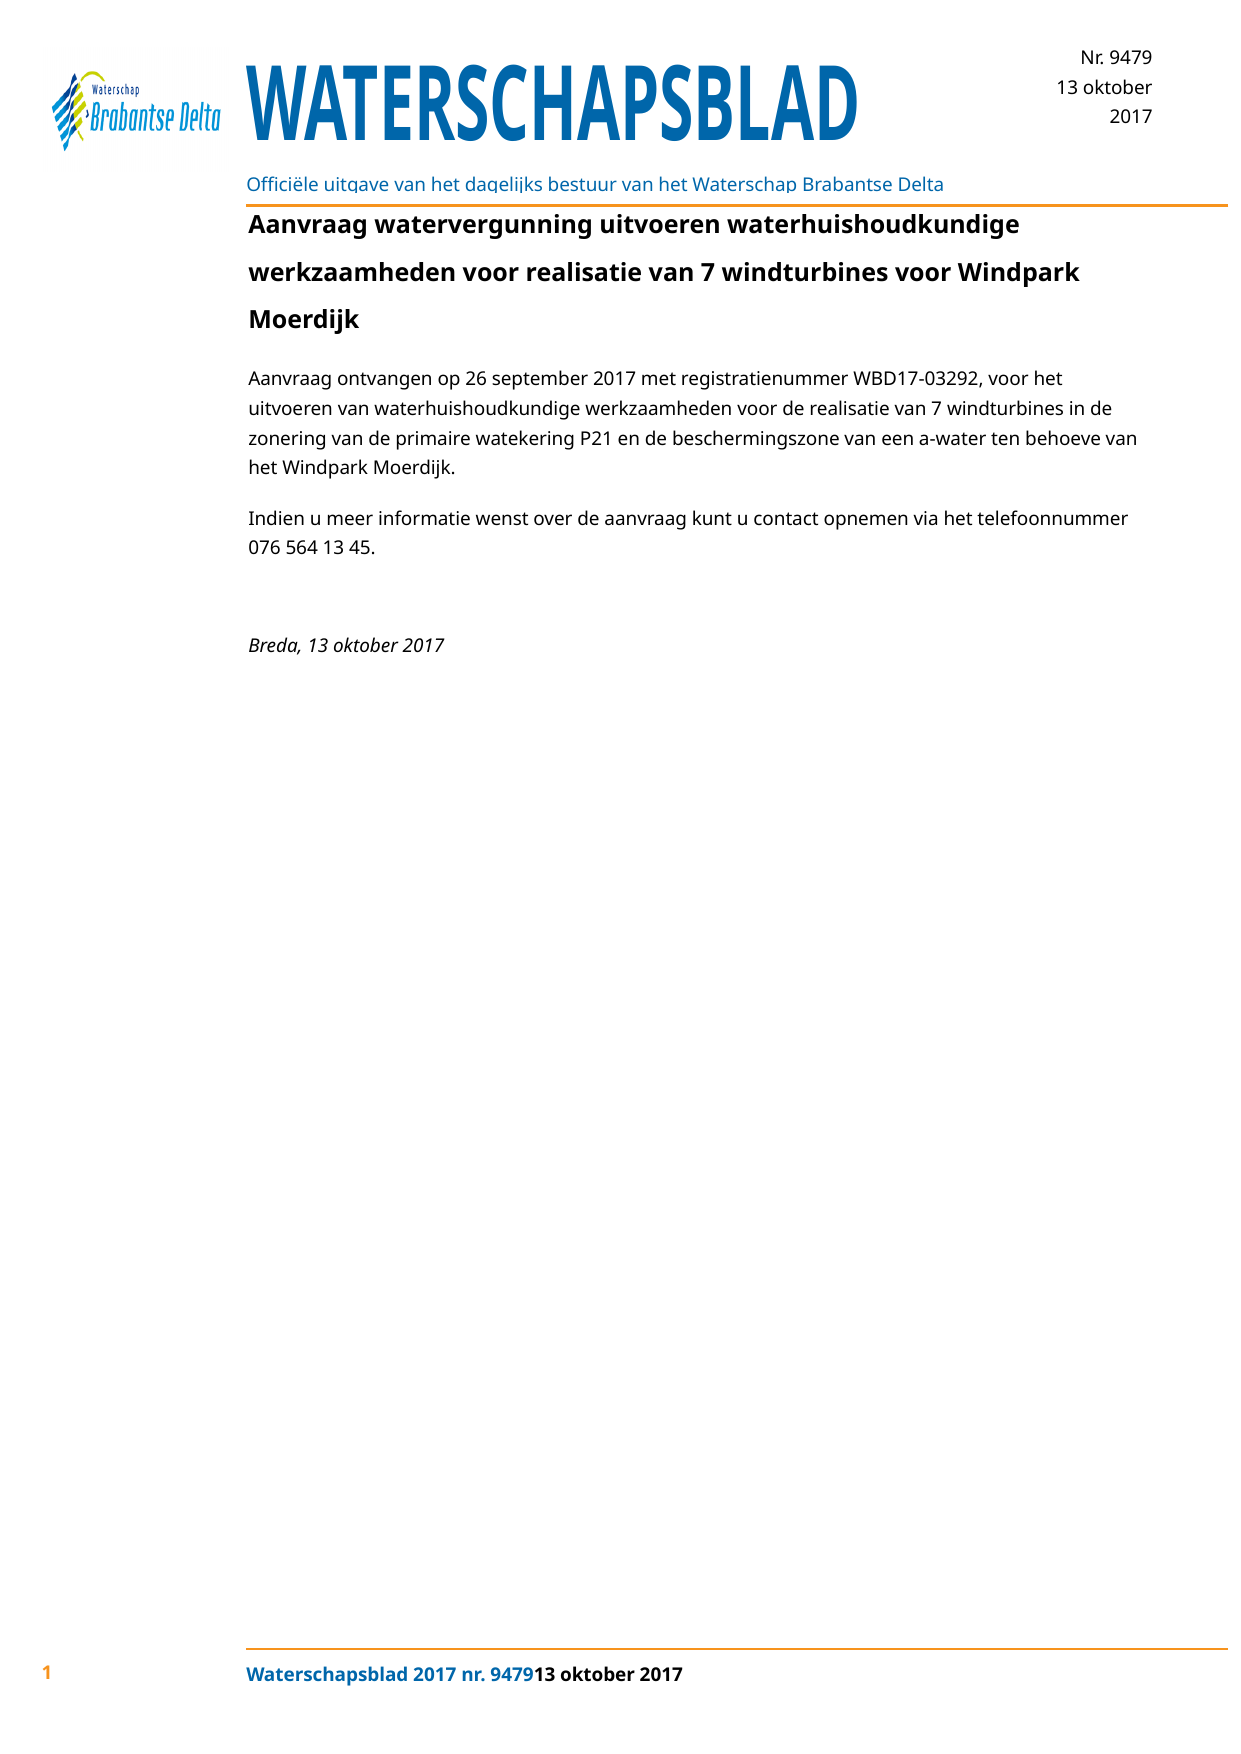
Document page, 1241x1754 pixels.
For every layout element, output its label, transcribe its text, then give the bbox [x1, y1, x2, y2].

text Aanvraag watervergunning uitvoeren waterhuishoudkundige werkzaamheden voor realisatie van 7 windturbines voor Windpark Moerdijk [248, 207, 1152, 336]
text Indien u meer informatie wenst over de aanvraag kunt u contact opnemen via het telefoonnummer 076 564 13 45. [248, 505, 1152, 560]
text Aanvraag ontvangen op 26 september 2017 met registratienummer WBD17-03292, voor het uitvoeren van waterhuishoudkundige werkzaamheden voor de realisatie van 7 windturbines in de zonering van de primaire watekering P21 en de beschermingszone van een a-water ten behoeve van het Windpark Moerdijk. [248, 366, 1152, 480]
picture [41, 47, 231, 172]
text Breda, 13 oktober 2017 [248, 632, 1152, 658]
